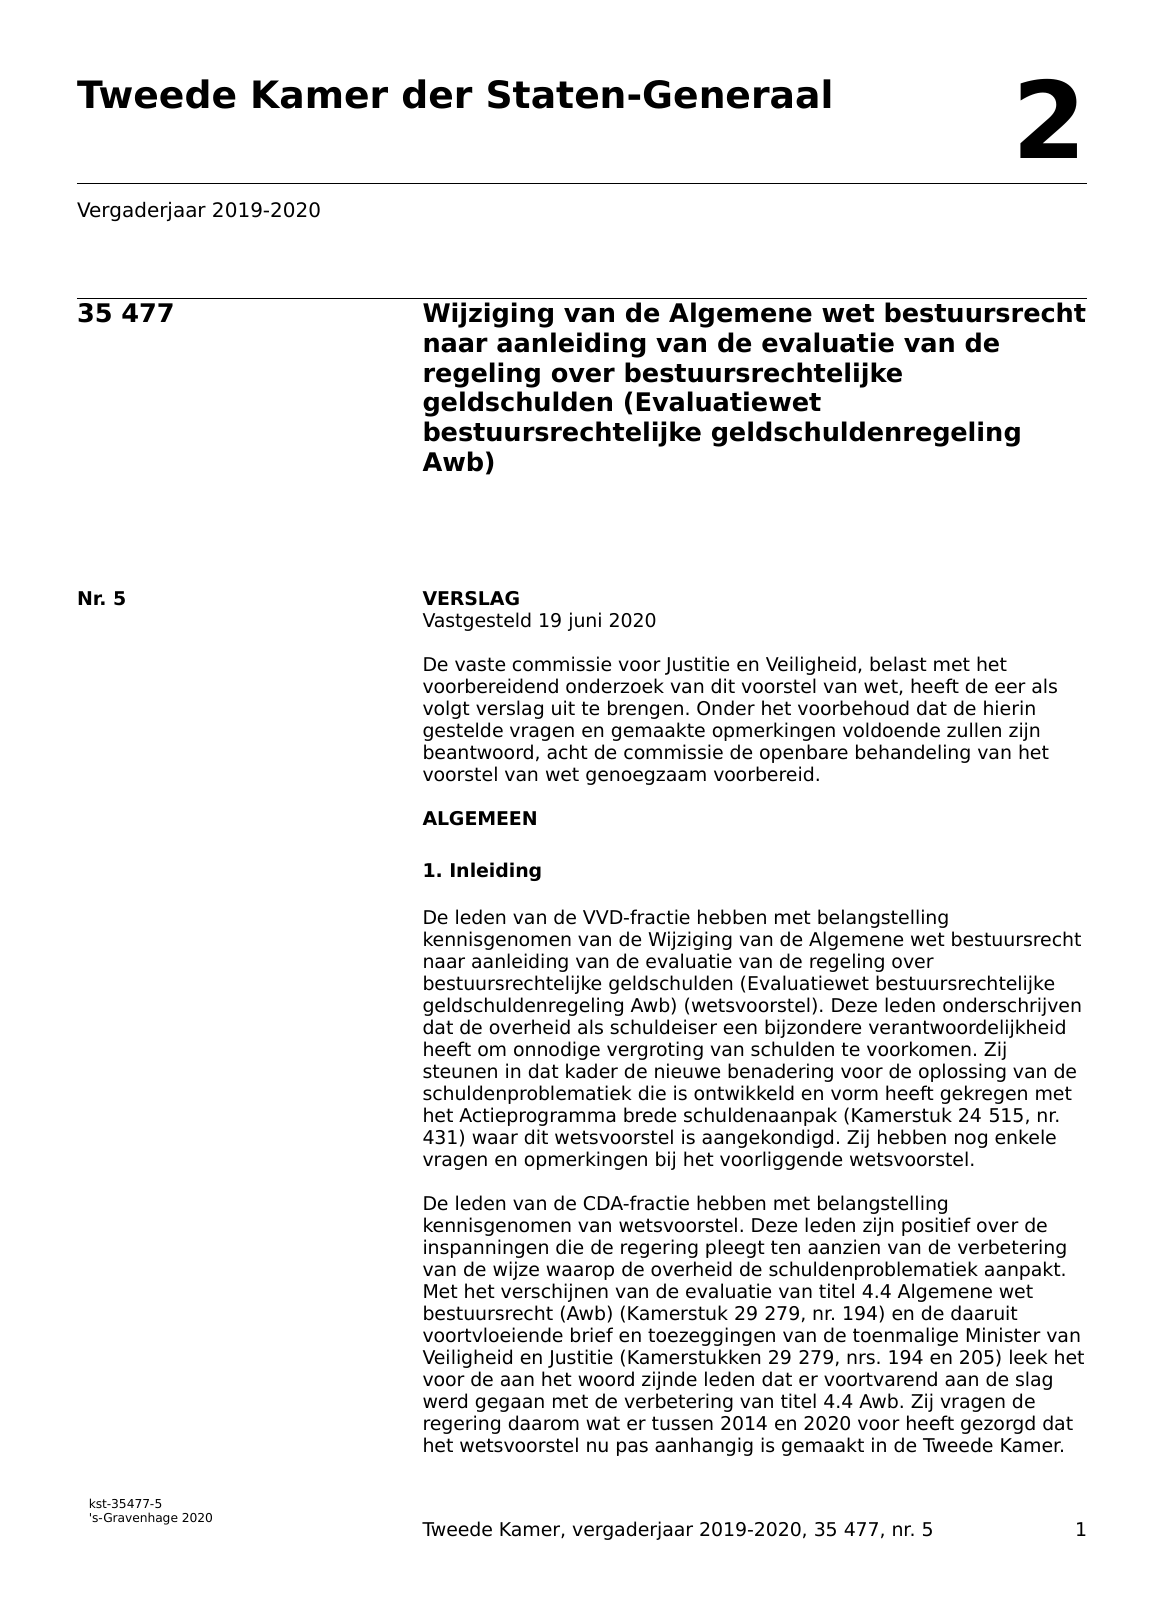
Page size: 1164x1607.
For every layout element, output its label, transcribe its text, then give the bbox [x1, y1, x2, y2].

text kst-35477-5 [88, 1497, 323, 1511]
table_header 2 [886, 59, 1087, 183]
table_cell Vergaderjaar 2019-2020 [77, 184, 1087, 298]
text Vastgesteld 19 juni 2020 [422, 610, 1087, 632]
table_header Tweede Kamer der Staten-Generaal [77, 59, 886, 183]
subtitle 35 477 Wijziging van de Algemene wet bestuursrecht naar aanleiding van de evaluatie van de regeling over bestuursrechtelijke geldschulden (Evaluatiewet bestuursrechtelijke geldschuldenregeling Awb) [77, 299, 1087, 477]
subtitle ALGEMEEN [422, 808, 1087, 830]
text 's-Gravenhage 2020 [88, 1511, 323, 1525]
text De vaste commissie voor Justitie en Veiligheid, belast met het voorbereidend onderzoek van dit voorstel van wet, heeft de eer als volgt verslag uit te brengen. Onder het voorbehoud dat de hierin gestelde vragen en gemaakte opmerkingen voldoende zullen zijn beantwoord, acht de commissie de openbare behandeling van het voorstel van wet genoegzaam voorbereid. [422, 654, 1087, 786]
text De leden van de VVD-fractie hebben met belangstelling kennisgenomen van de Wijziging van de Algemene wet bestuursrecht naar aanleiding van de evaluatie van de regeling over bestuursrechtelijke geldschulden (Evaluatiewet bestuursrechtelijke geldschuldenregeling Awb) (wetsvoorstel). Deze leden onderschrijven dat de overheid als schuldeiser een bijzondere verantwoordelijkheid heeft om onnodige vergroting van schulden te voorkomen. Zij steunen in dat kader de nieuwe benadering voor de oplossing van de schuldenproblematiek die is ontwikkeld en vorm heeft gekregen met het Actieprogramma brede schuldenaanpak (Kamerstuk 24 515, nr. 431) waar dit wetsvoorstel is aangekondigd. Zij hebben nog enkele vragen en opmerkingen bij het voorliggende wetsvoorstel. [422, 907, 1087, 1171]
text De leden van de CDA-fractie hebben met belangstelling kennisgenomen van wetsvoorstel. Deze leden zijn positief over de inspanningen die de regering pleegt ten aanzien van de verbetering van de wijze waarop de overheid de schuldenproblematiek aanpakt. Met het verschijnen van de evaluatie van titel 4.4 Algemene wet bestuursrecht (Awb) (Kamerstuk 29 279, nr. 194) en de daaruit voortvloeiende brief en toezeggingen van de toenmalige Minister van Veiligheid en Justitie (Kamerstukken 29 279, nrs. 194 en 205) leek het voor de aan het woord zijnde leden dat er voortvarend aan de slag werd gegaan met de verbetering van titel 4.4 Awb. Zij vragen de regering daarom wat er tussen 2014 en 2020 voor heeft gezorgd dat het wetsvoorstel nu pas aanhangig is gemaakt in de Tweede Kamer. [422, 1193, 1087, 1457]
subtitle Nr. 5 VERSLAG [77, 588, 1087, 610]
subtitle 1. Inleiding [422, 860, 1087, 882]
